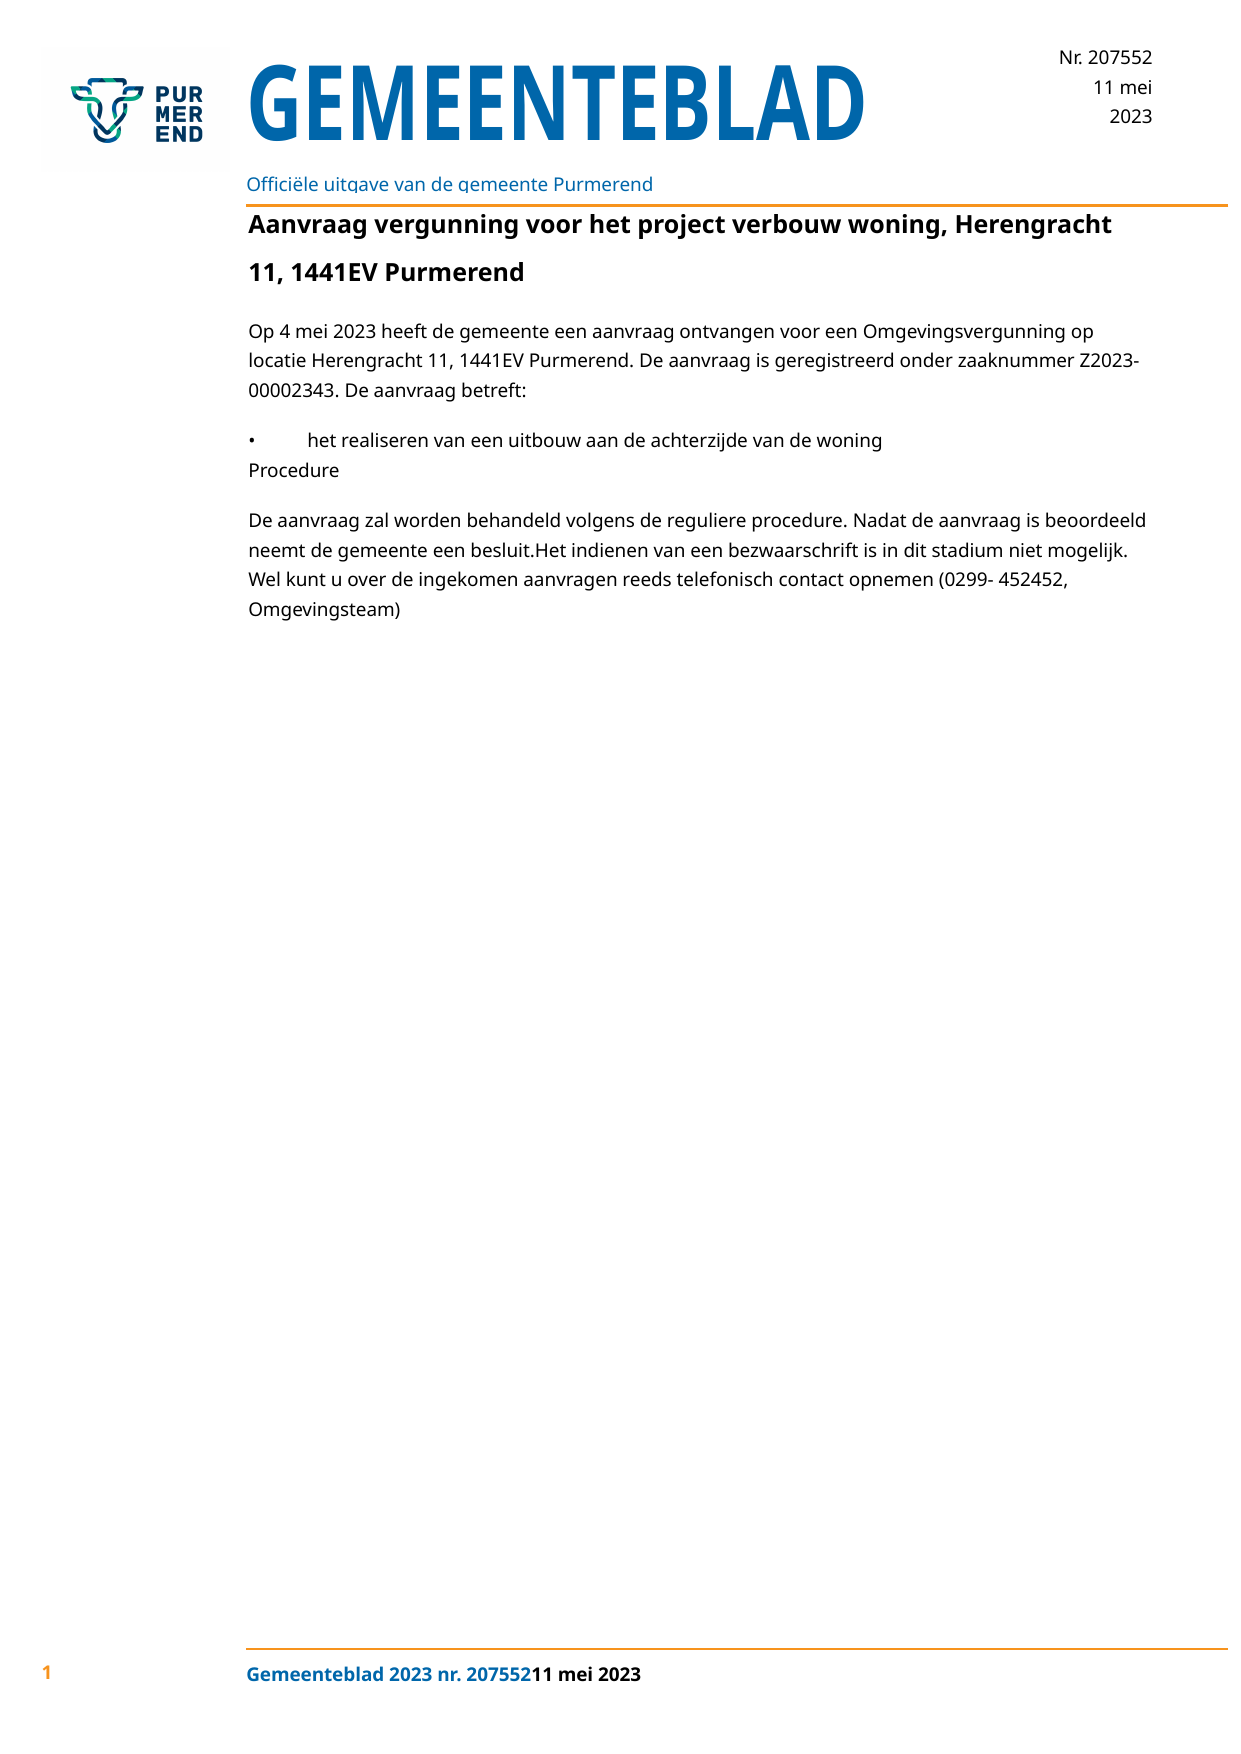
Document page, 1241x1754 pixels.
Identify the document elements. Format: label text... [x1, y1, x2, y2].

text Aanvraag vergunning voor het project verbouw woning, Herengracht 11, 1441EV Purmerend [248, 207, 1152, 288]
list het realiseren van een uitbouw aan de achterzijde van de woning [248, 427, 1152, 453]
text Procedure [248, 457, 1152, 483]
text De aanvraag zal worden behandeld volgens de reguliere procedure. Nadat de aanvraag is beoordeeld neemt de gemeente een besluit.Het indienen van een bezwaarschrift is in dit stadium niet mogelijk. Wel kunt u over de ingekomen aanvragen reeds telefonisch contact opnemen (0299- 452452, Omgevingsteam) [248, 507, 1152, 622]
picture [41, 47, 231, 172]
text Op 4 mei 2023 heeft de gemeente een aanvraag ontvangen voor een Omgevingsvergunning op locatie Herengracht 11, 1441EV Purmerend. De aanvraag is geregistreerd onder zaaknummer Z2023-00002343. De aanvraag betreft: [248, 318, 1152, 403]
